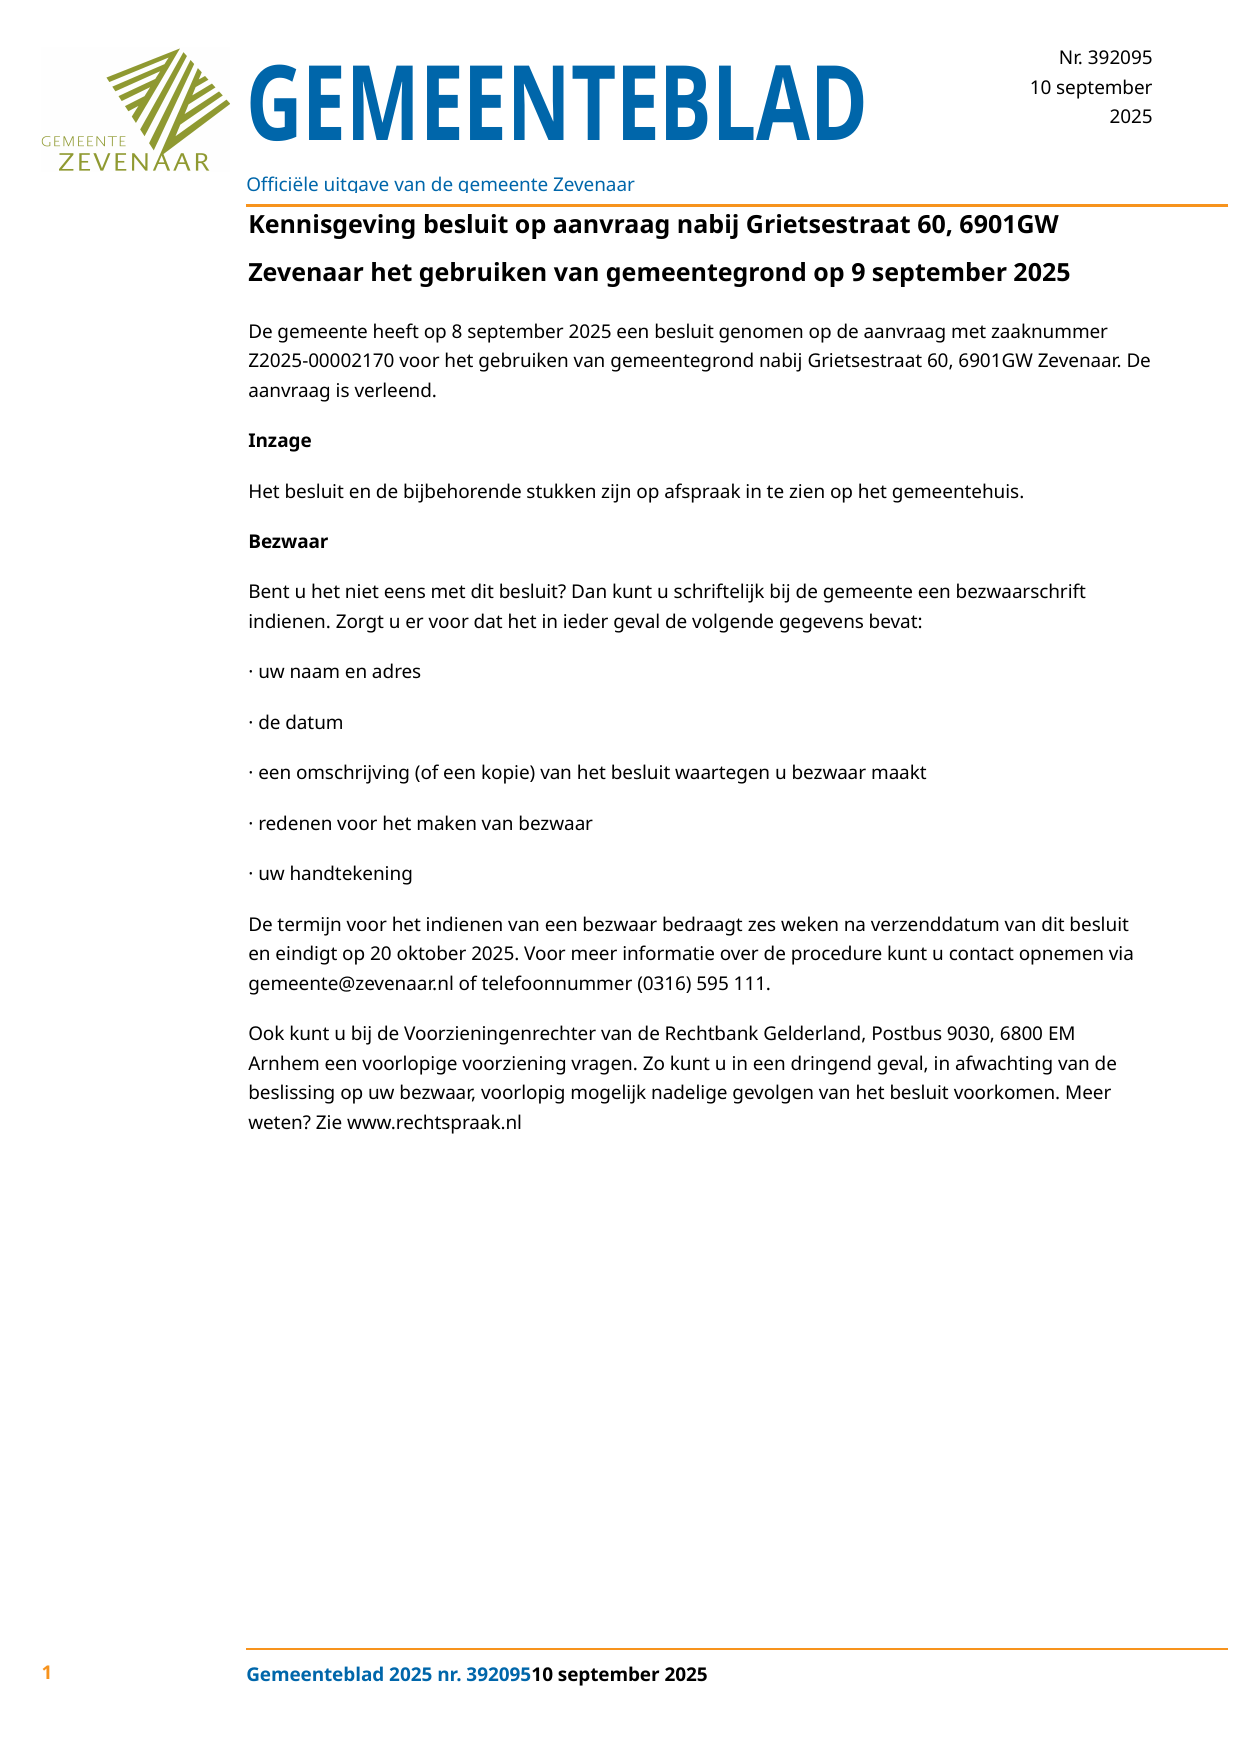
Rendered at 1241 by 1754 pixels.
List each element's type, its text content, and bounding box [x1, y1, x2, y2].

text Inzage [248, 427, 1152, 453]
text · uw naam en adres [248, 659, 1152, 684]
text Ook kunt u bij de Voorzieningenrechter van de Rechtbank Gelderland, Postbus 9030, 6800 EM Arnhem een voorlopige voorziening vragen. Zo kunt u in een dringend geval, in afwachting van de beslissing op uw bezwaar, voorlopig mogelijk nadelige gevolgen van het besluit voorkomen. Meer weten? Zie www.rechtspraak.nl [248, 1020, 1152, 1135]
text · een omschrijving (of een kopie) van het besluit waartegen u bezwaar maakt [248, 759, 1152, 785]
text · uw handtekening [248, 860, 1152, 886]
text Het besluit en de bijbehorende stukken zijn op afspraak in te zien op het gemeentehuis. [248, 478, 1152, 504]
text Bezwaar [248, 528, 1152, 554]
text De termijn voor het indienen van een bezwaar bedraagt zes weken na verzenddatum van dit besluit en eindigt op 20 oktober 2025. Voor meer informatie over de procedure kunt u contact opnemen via gemeente@zevenaar.nl of telefoonnummer (0316) 595 111. [248, 911, 1152, 996]
text · de datum [248, 709, 1152, 735]
text De gemeente heeft op 8 september 2025 een besluit genomen op de aanvraag met zaaknummer Z2025-00002170 voor het gebruiken van gemeentegrond nabij Grietsestraat 60, 6901GW Zevenaar. De aanvraag is verleend. [248, 318, 1152, 403]
text Bent u het niet eens met dit besluit? Dan kunt u schriftelijk bij de gemeente een bezwaarschrift indienen. Zorgt u er voor dat het in ieder geval de volgende gegevens bevat: [248, 579, 1152, 634]
text Kennisgeving besluit op aanvraag nabij Grietsestraat 60, 6901GW Zevenaar het gebruiken van gemeentegrond op 9 september 2025 [248, 207, 1152, 288]
text · redenen voor het maken van bezwaar [248, 810, 1152, 836]
picture [41, 47, 231, 172]
